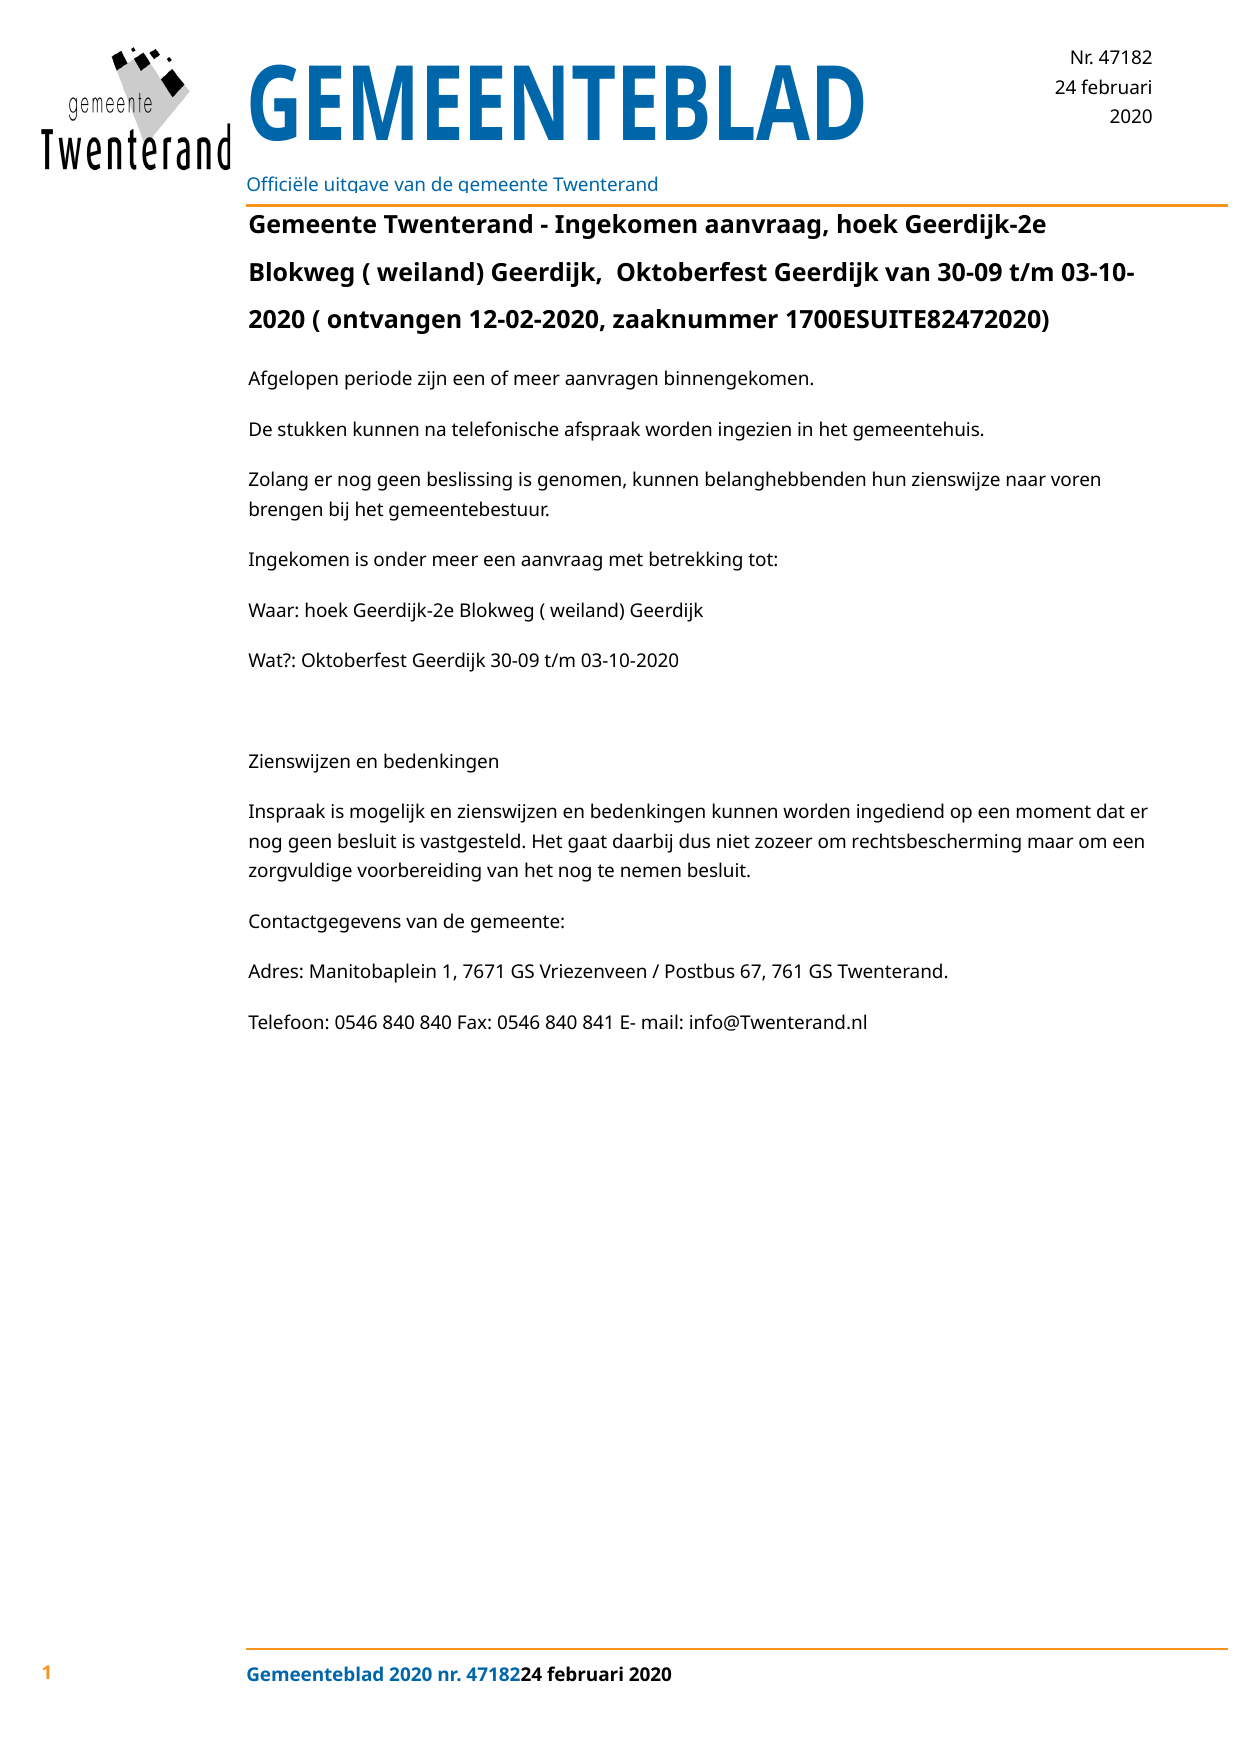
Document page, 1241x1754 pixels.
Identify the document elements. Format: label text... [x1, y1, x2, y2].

text Zienswijzen en bedenkingen [248, 748, 1152, 774]
text Telefoon: 0546 840 840 Fax: 0546 840 841 E- mail: info@Twenterand.nl [248, 1009, 1152, 1034]
text Adres: Manitobaplein 1, 7671 GS Vriezenveen / Postbus 67, 761 GS Twenterand. [248, 958, 1152, 984]
text Zolang er nog geen beslissing is genomen, kunnen belanghebbenden hun zienswijze naar voren brengen bij het gemeentebestuur. [248, 466, 1152, 522]
text Contactgegevens van de gemeente: [248, 908, 1152, 934]
text Afgelopen periode zijn een of meer aanvragen binnengekomen. [248, 366, 1152, 391]
text Wat?: Oktoberfest Geerdijk 30-09 t/m 03-10-2020 [248, 647, 1152, 673]
text Inspraak is mogelijk en zienswijzen en bedenkingen kunnen worden ingediend op een moment dat er nog geen besluit is vastgesteld. Het gaat daarbij dus niet zozeer om rechtsbescherming maar om een zorgvuldige voorbereiding van het nog te nemen besluit. [248, 798, 1152, 883]
text Ingekomen is onder meer een aanvraag met betrekking tot: [248, 546, 1152, 572]
text Gemeente Twenterand - Ingekomen aanvraag, hoek Geerdijk-2e Blokweg ( weiland) Geerdijk, Oktoberfest Geerdijk van 30-09 t/m 03-10-2020 ( ontvangen 12-02-2020, zaaknummer 1700ESUITE82472020) [248, 207, 1152, 336]
text Waar: hoek Geerdijk-2e Blokweg ( weiland) Geerdijk [248, 597, 1152, 622]
text De stukken kunnen na telefonische afspraak worden ingezien in het gemeentehuis. [248, 416, 1152, 442]
picture [41, 47, 231, 172]
